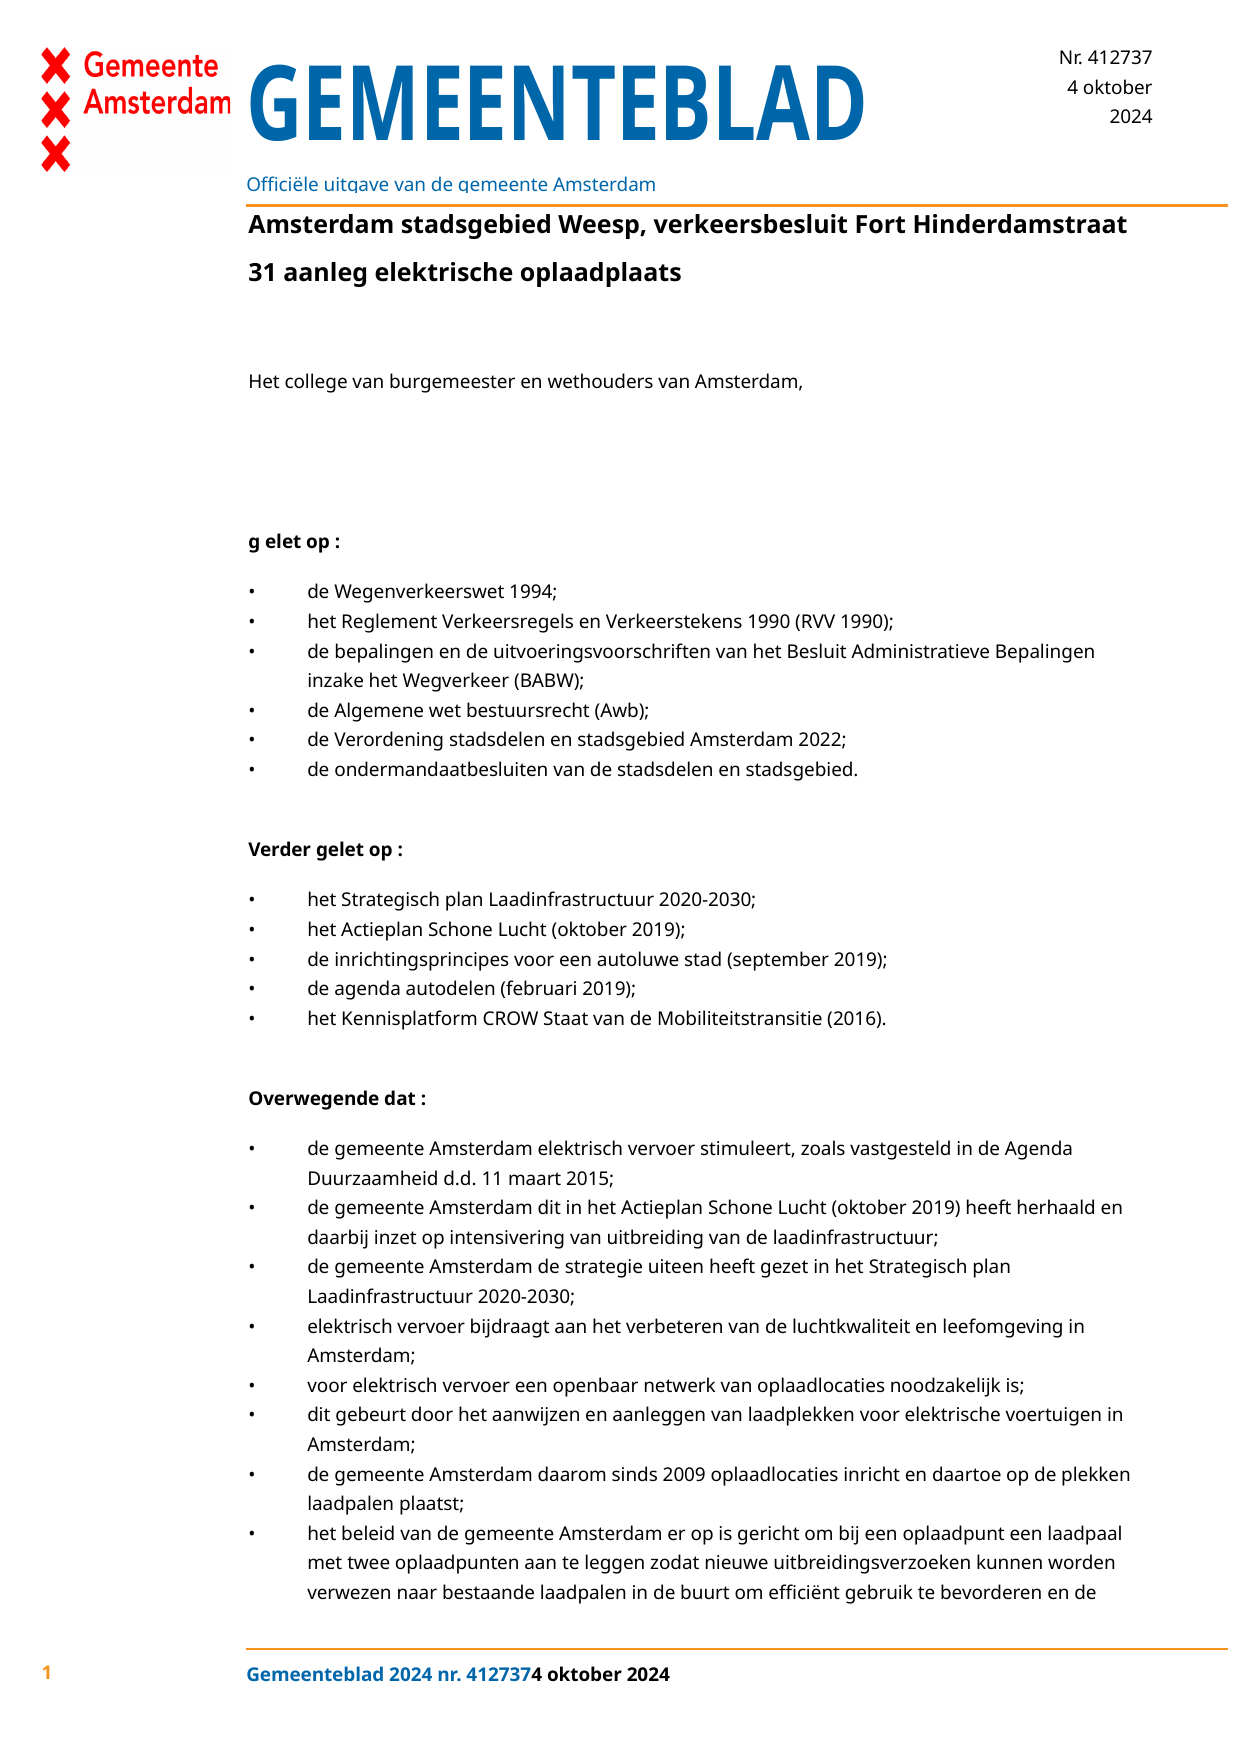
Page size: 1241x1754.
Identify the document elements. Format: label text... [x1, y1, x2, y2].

list het Kennisplatform CROW Staat van de Mobiliteitstransitie (2016). [248, 1005, 1152, 1031]
list de Algemene wet bestuursrecht (Awb); [248, 697, 1152, 723]
list het Strategisch plan Laadinfrastructuur 2020-2030; [248, 887, 1152, 912]
picture [41, 47, 231, 172]
text Het college van burgemeester en wethouders van Amsterdam, [248, 368, 1152, 394]
list elektrisch vervoer bijdraagt aan het verbeteren van de luchtkwaliteit en leefomgeving in Amsterdam; [248, 1313, 1152, 1368]
text Amsterdam stadsgebied Weesp, verkeersbesluit Fort Hinderdamstraat 31 aanleg elektrische oplaadplaats [248, 207, 1152, 288]
list de gemeente Amsterdam dit in het Actieplan Schone Lucht (oktober 2019) heeft herhaald en daarbij inzet op intensivering van uitbreiding van de laadinfrastructuur; [248, 1194, 1152, 1250]
list voor elektrisch vervoer een openbaar netwerk van oplaadlocaties noodzakelijk is; [248, 1372, 1152, 1398]
list het Reglement Verkeersregels en Verkeerstekens 1990 (RVV 1990); [248, 608, 1152, 634]
text g elet op : [248, 528, 1152, 554]
list de gemeente Amsterdam de strategie uiteen heeft gezet in het Strategisch plan Laadinfrastructuur 2020-2030; [248, 1254, 1152, 1309]
list het Actieplan Schone Lucht (oktober 2019); [248, 916, 1152, 942]
list dit gebeurt door het aanwijzen en aanleggen van laadplekken voor elektrische voertuigen in Amsterdam; [248, 1402, 1152, 1457]
list de agenda autodelen (februari 2019); [248, 975, 1152, 1001]
list de bepalingen en de uitvoeringsvoorschriften van het Besluit Administratieve Bepalingen inzake het Wegverkeer (BABW); [248, 638, 1152, 693]
list de inrichtingsprincipes voor een autoluwe stad (september 2019); [248, 946, 1152, 971]
list de Verordening stadsdelen en stadsgebied Amsterdam 2022; [248, 727, 1152, 752]
list de gemeente Amsterdam daarom sinds 2009 oplaadlocaties inricht en daartoe op de plekken laadpalen plaatst; [248, 1461, 1152, 1516]
text Overwegende dat : [248, 1085, 1152, 1111]
list de Wegenverkeerswet 1994; [248, 579, 1152, 604]
list de ondermandaatbesluiten van de stadsdelen en stadsgebied. [248, 756, 1152, 782]
text Verder gelet op : [248, 836, 1152, 862]
list de gemeente Amsterdam elektrisch vervoer stimuleert, zoals vastgesteld in de Agenda Duurzaamheid d.d. 11 maart 2015; [248, 1135, 1152, 1191]
list het beleid van de gemeente Amsterdam er op is gericht om bij een oplaadpunt een laadpaal met twee oplaadpunten aan te leggen zodat nieuwe uitbreidingsverzoeken kunnen worden verwezen naar bestaande laadpalen in de buurt om efficiënt gebruik te bevorderen en de [248, 1520, 1152, 1605]
